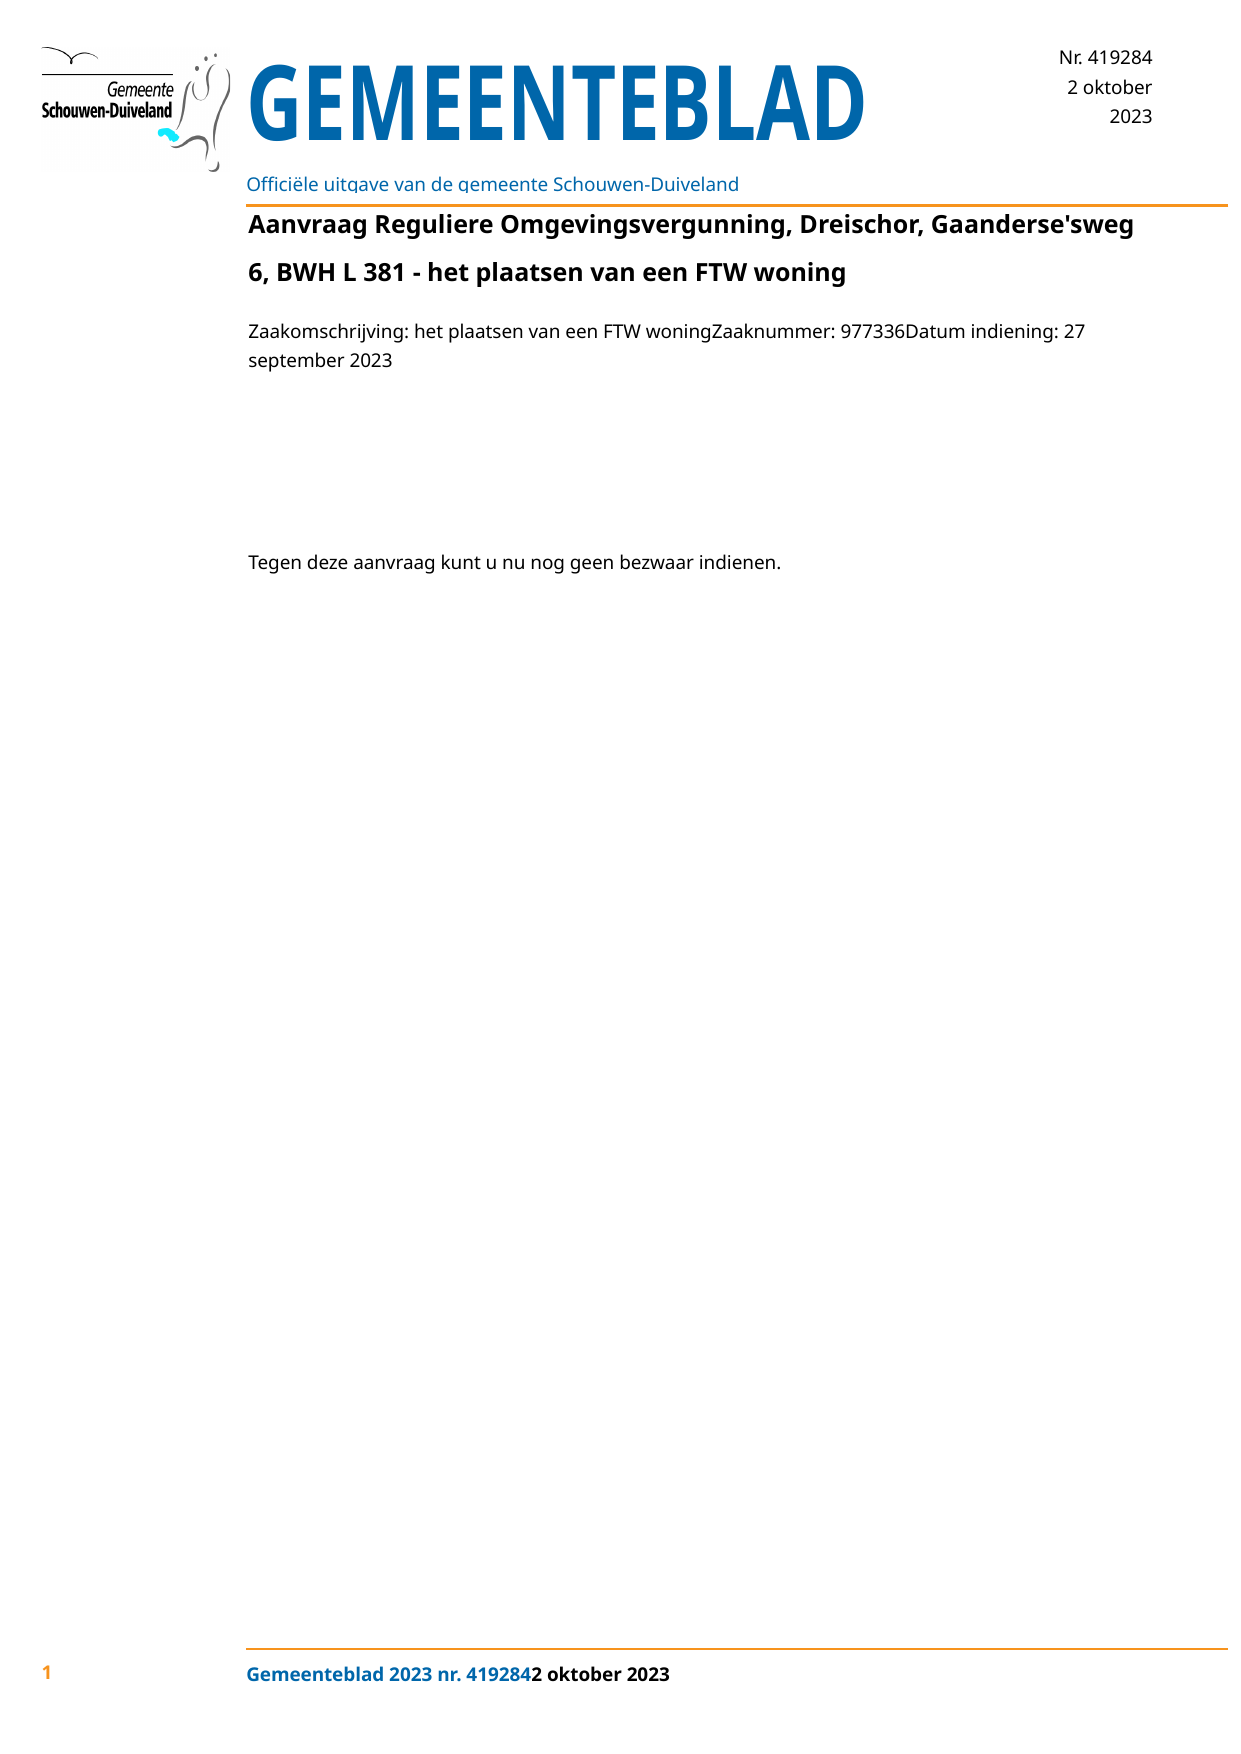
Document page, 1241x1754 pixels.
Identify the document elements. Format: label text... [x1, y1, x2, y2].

text Aanvraag Reguliere Omgevingsvergunning, Dreischor, Gaanderse'sweg 6, BWH L 381 - het plaatsen van een FTW woning [248, 207, 1152, 288]
picture [41, 47, 231, 172]
text Zaakomschrijving: het plaatsen van een FTW woningZaaknummer: 977336Datum indiening: 27 september 2023 [248, 318, 1152, 373]
text Tegen deze aanvraag kunt u nu nog geen bezwaar indienen. [248, 549, 1152, 575]
